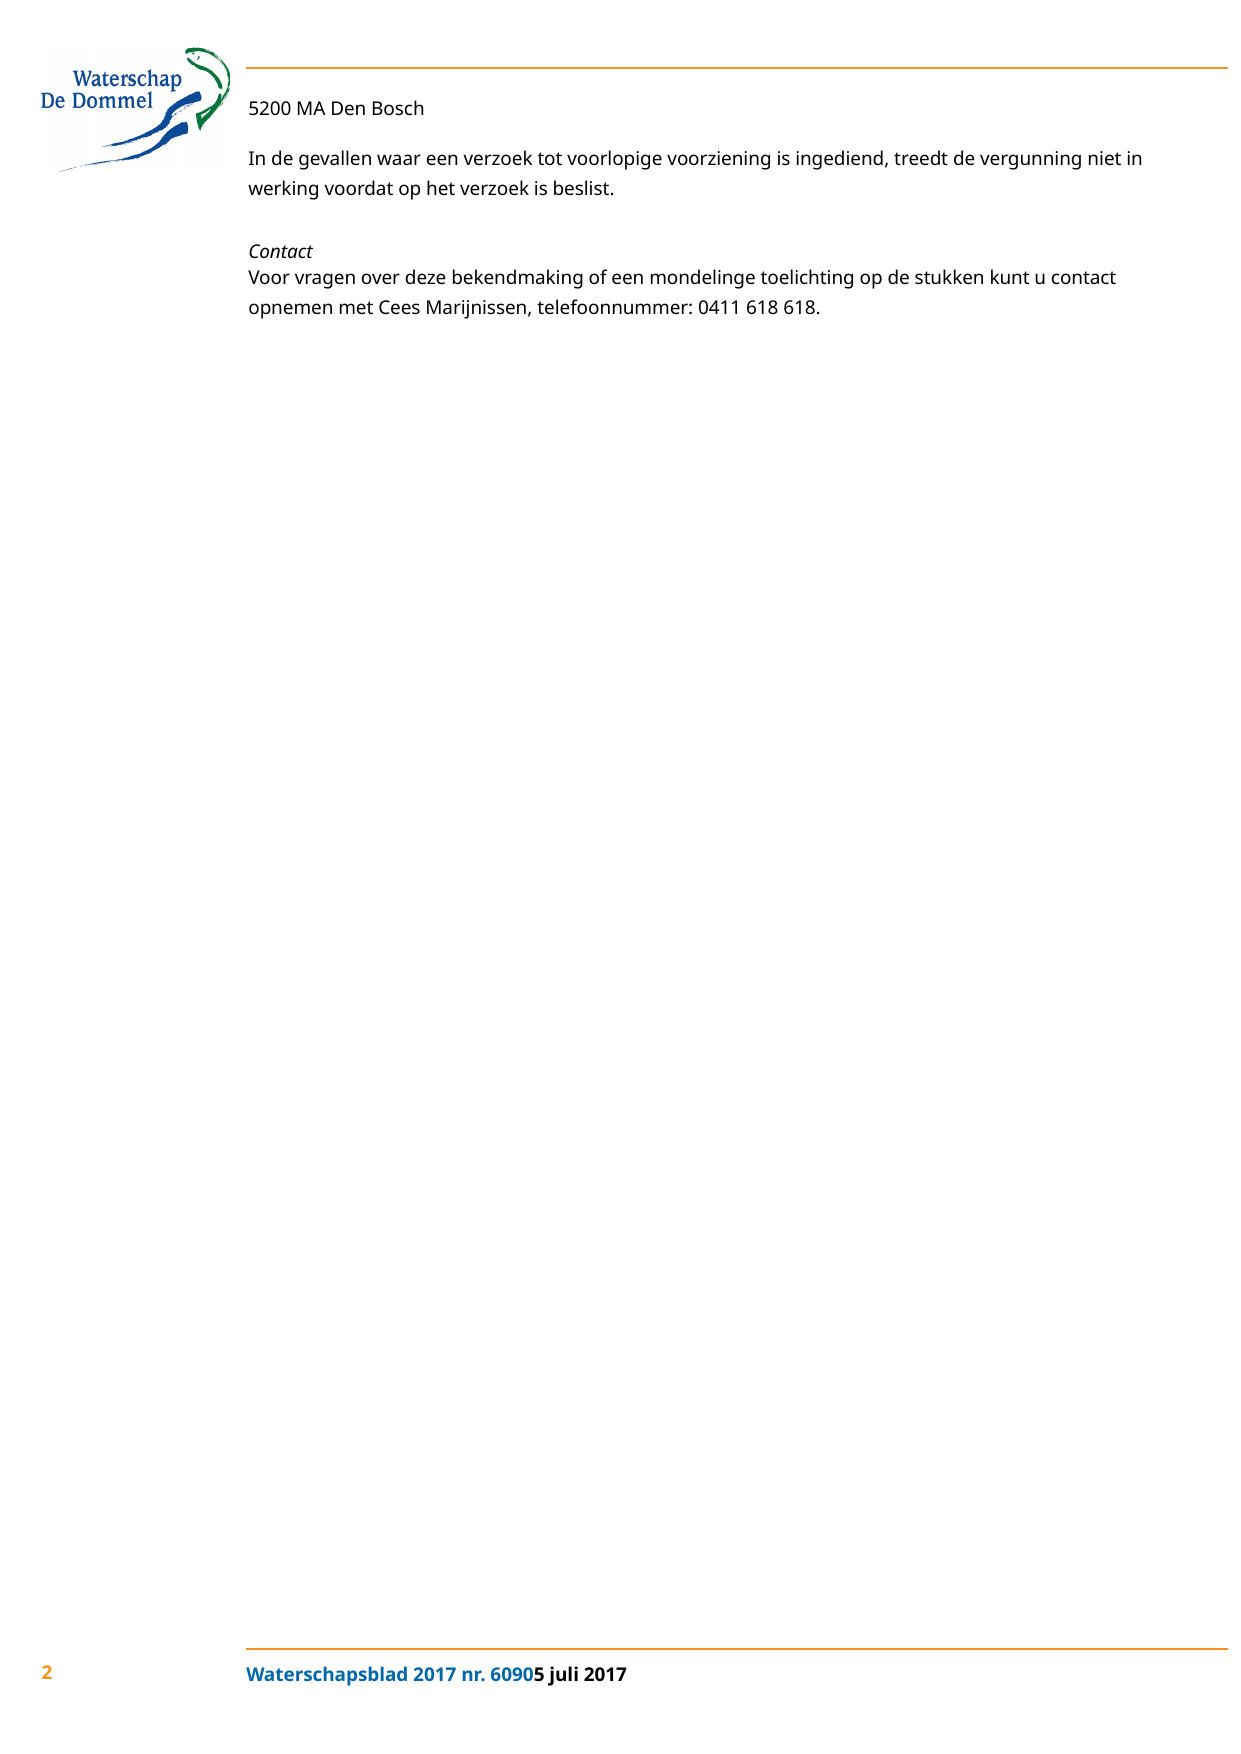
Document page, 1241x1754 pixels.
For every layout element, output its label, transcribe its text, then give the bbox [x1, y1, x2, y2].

picture [41, 47, 231, 172]
text 5200 MA Den Bosch [248, 95, 1152, 121]
text In de gevallen waar een verzoek tot voorlopige voorziening is ingediend, treedt de vergunning niet in werking voordat op het verzoek is beslist. [248, 145, 1152, 201]
text Contact [248, 239, 1152, 264]
text Voor vragen over deze bekendmaking of een mondelinge toelichting op de stukken kunt u contact opnemen met Cees Marijnissen, telefoonnummer: 0411 618 618. [248, 264, 1152, 320]
